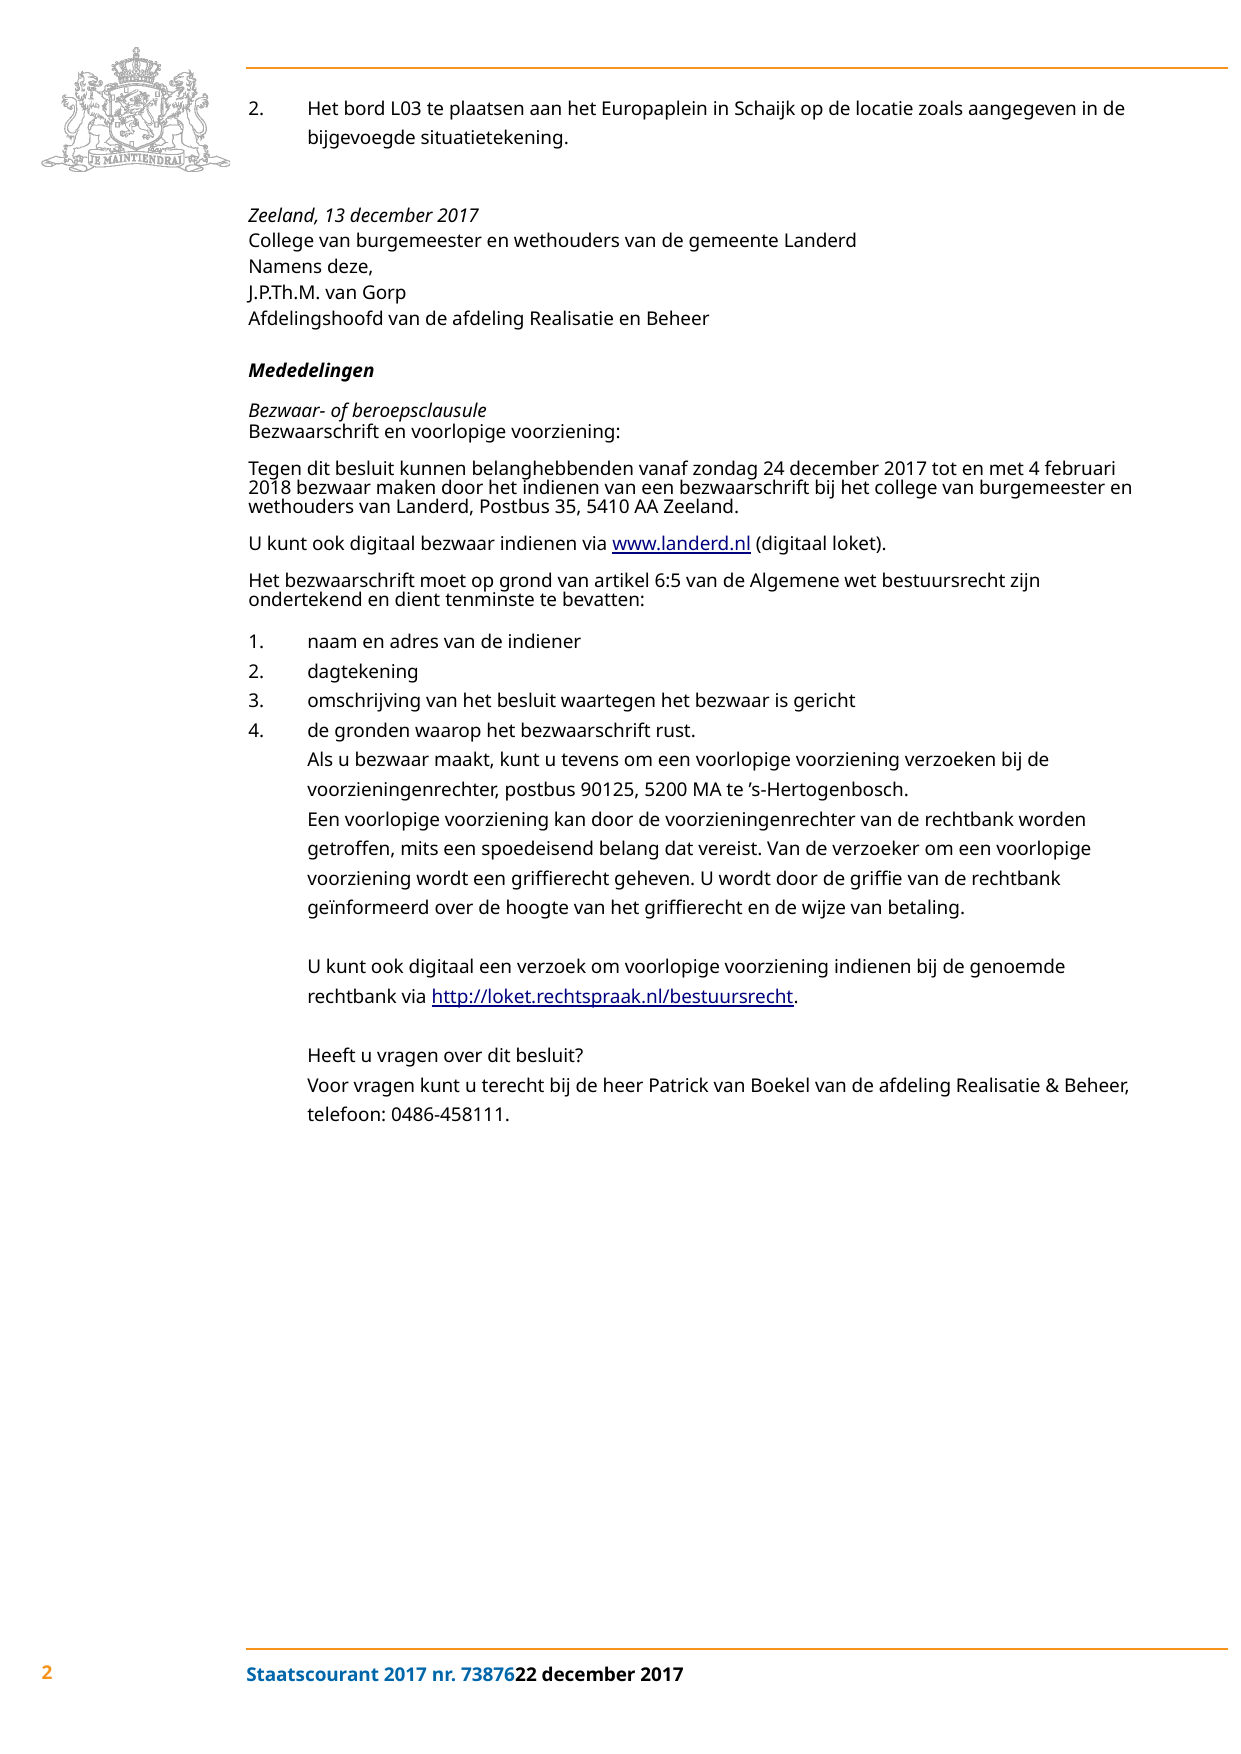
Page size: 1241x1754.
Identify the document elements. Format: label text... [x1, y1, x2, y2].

text Het bezwaarschrift moet op grond van artikel 6:5 van de Algemene wet bestuursrecht zijn ondertekend en dient tenminste te bevatten: [248, 572, 1152, 611]
text Bezwaarschrift en voorlopige voorziening: [248, 423, 1152, 442]
text J.P.Th.M. van Gorp [248, 279, 1152, 305]
list de gronden waarop het bezwaarschrift rust. [248, 717, 1152, 743]
list Heeft u vragen over dit besluit? [248, 1042, 1152, 1068]
text Bezwaar- of beroepsclausule [248, 397, 1152, 423]
text Mededelingen [248, 358, 1152, 383]
picture [41, 47, 231, 172]
list naam en adres van de indiener [248, 628, 1152, 654]
list Voor vragen kunt u terecht bij de heer Patrick van Boekel van de afdeling Realisatie & Beheer, telefoon: 0486-458111. [248, 1072, 1152, 1127]
list U kunt ook digitaal een verzoek om voorlopige voorziening indienen bij de genoemde rechtbank via http://loket.rechtspraak.nl/bestuursrecht. [248, 954, 1152, 1009]
text Zeeland, 13 december 2017 [248, 202, 1152, 227]
text Tegen dit besluit kunnen belanghebbenden vanaf zondag 24 december 2017 tot en met 4 februari 2018 bezwaar maken door het indienen van een bezwaarschrift bij het college van burgemeester en wethouders van Landerd, Postbus 35, 5410 AA Zeeland. [248, 459, 1152, 517]
list omschrijving van het besluit waartegen het bezwaar is gericht [248, 687, 1152, 713]
text College van burgemeester en wethouders van de gemeente Landerd [248, 227, 1152, 253]
list dagtekening [248, 658, 1152, 684]
text Afdelingshoofd van de afdeling Realisatie en Beheer [248, 305, 1152, 330]
text U kunt ook digitaal bezwaar indienen via www.landerd.nl (digitaal loket). [248, 535, 1152, 554]
list Het bord L03 te plaatsen aan het Europaplein in Schaijk op de locatie zoals aangegeven in de bijgevoegde situatietekening. [248, 95, 1152, 150]
list Als u bezwaar maakt, kunt u tevens om een voorlopige voorziening verzoeken bij de voorzieningenrechter, postbus 90125, 5200 MA te ’s-Hertogenbosch. [248, 747, 1152, 802]
list Een voorlopige voorziening kan door de voorzieningenrechter van de rechtbank worden getroffen, mits een spoedeisend belang dat vereist. Van de verzoeker om een voorlopige voorziening wordt een griffierecht geheven. U wordt door de griffie van de rechtbank geïnformeerd over de hoogte van het griffierecht en de wijze van betaling. [248, 806, 1152, 920]
text Namens deze, [248, 253, 1152, 279]
